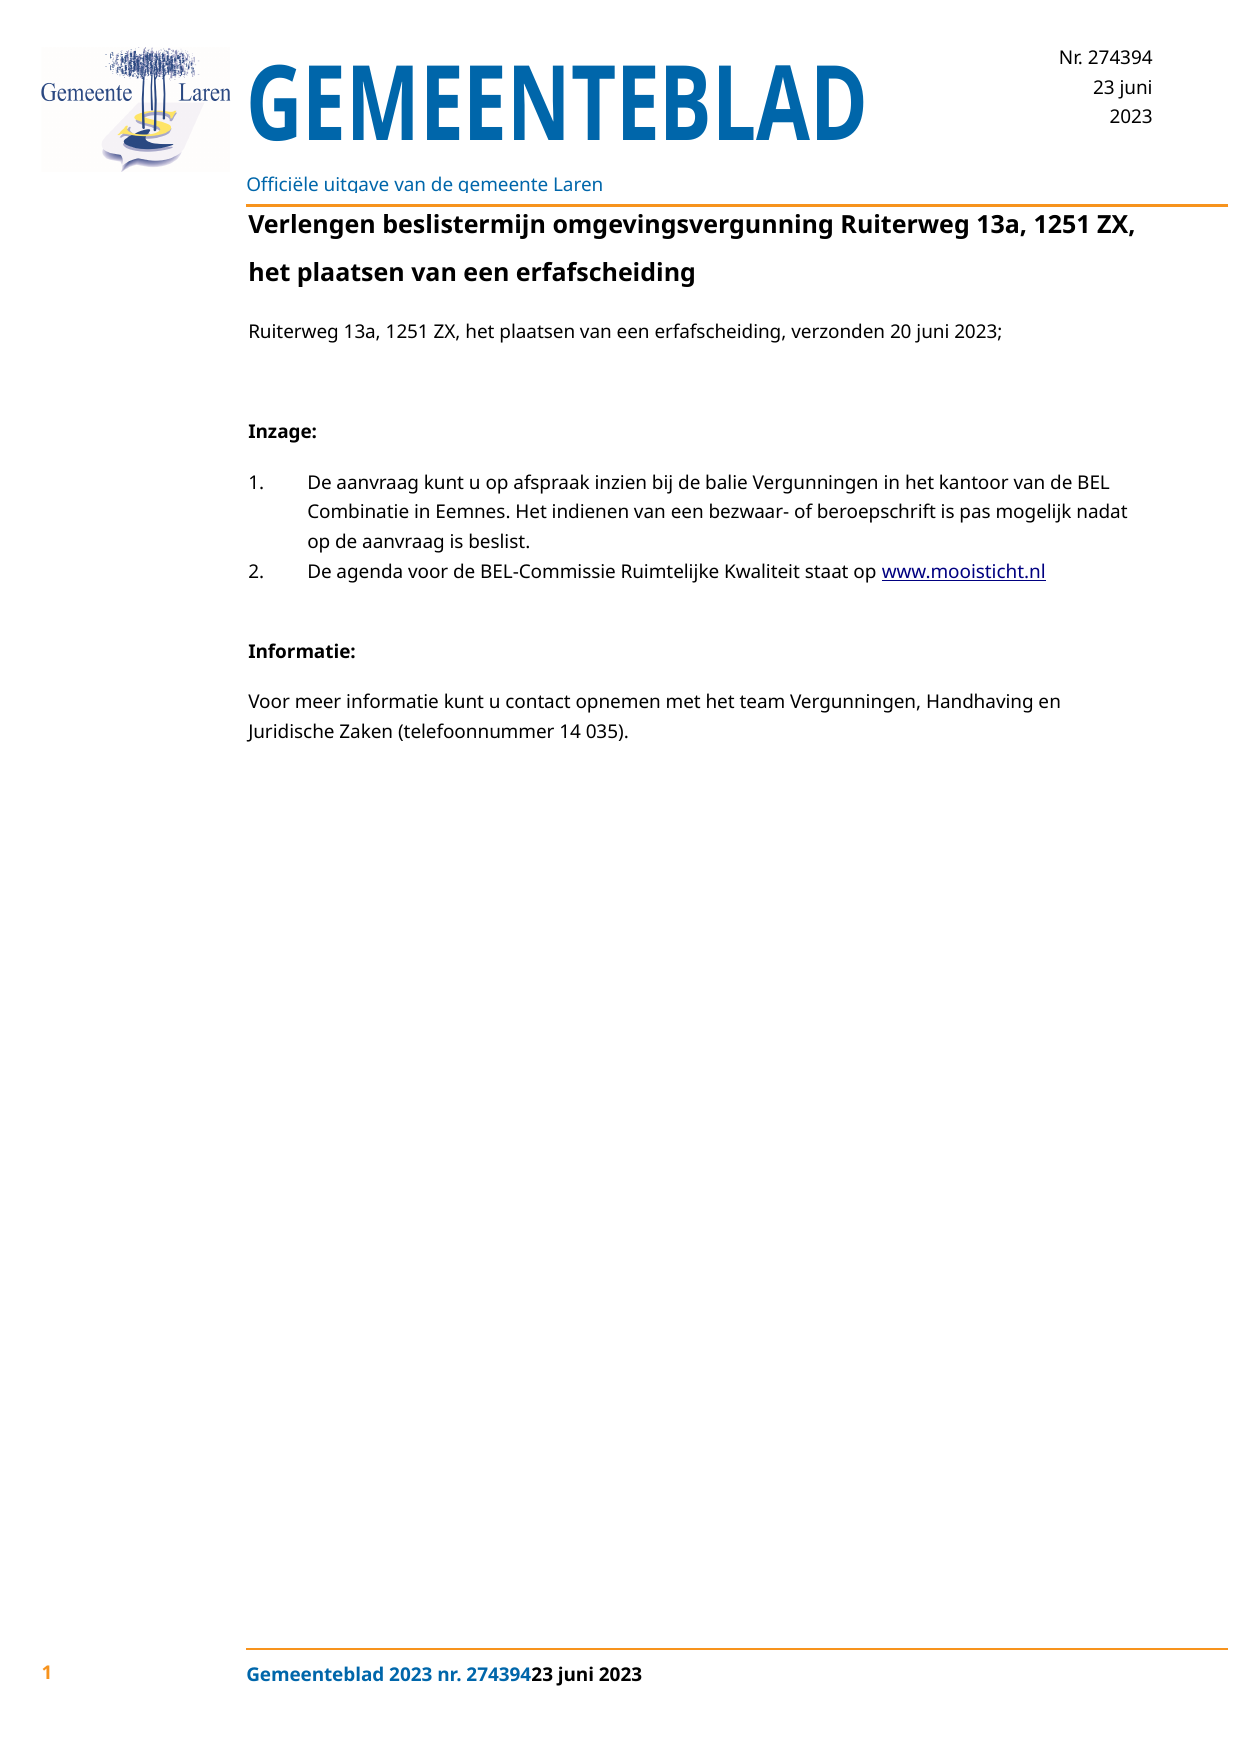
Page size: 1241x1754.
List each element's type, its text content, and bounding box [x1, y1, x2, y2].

picture [41, 47, 231, 172]
text Voor meer informatie kunt u contact opnemen met het team Vergunningen, Handhaving en Juridische Zaken (telefoonnummer 14 035). [248, 688, 1152, 744]
list De agenda voor de BEL-Commissie Ruimtelijke Kwaliteit staat op www.mooisticht.nl [248, 558, 1152, 584]
text Verlengen beslistermijn omgevingsvergunning Ruiterweg 13a, 1251 ZX, het plaatsen van een erfafscheiding [248, 207, 1152, 288]
list De aanvraag kunt u op afspraak inzien bij de balie Vergunningen in het kantoor van de BEL Combinatie in Eemnes. Het indienen van een bezwaar- of beroepschrift is pas mogelijk nadat op de aanvraag is beslist. [248, 469, 1152, 554]
text Ruiterweg 13a, 1251 ZX, het plaatsen van een erfafscheiding, verzonden 20 juni 2023; [248, 318, 1152, 344]
text Inzage: [248, 419, 1152, 444]
text Informatie: [248, 638, 1152, 664]
